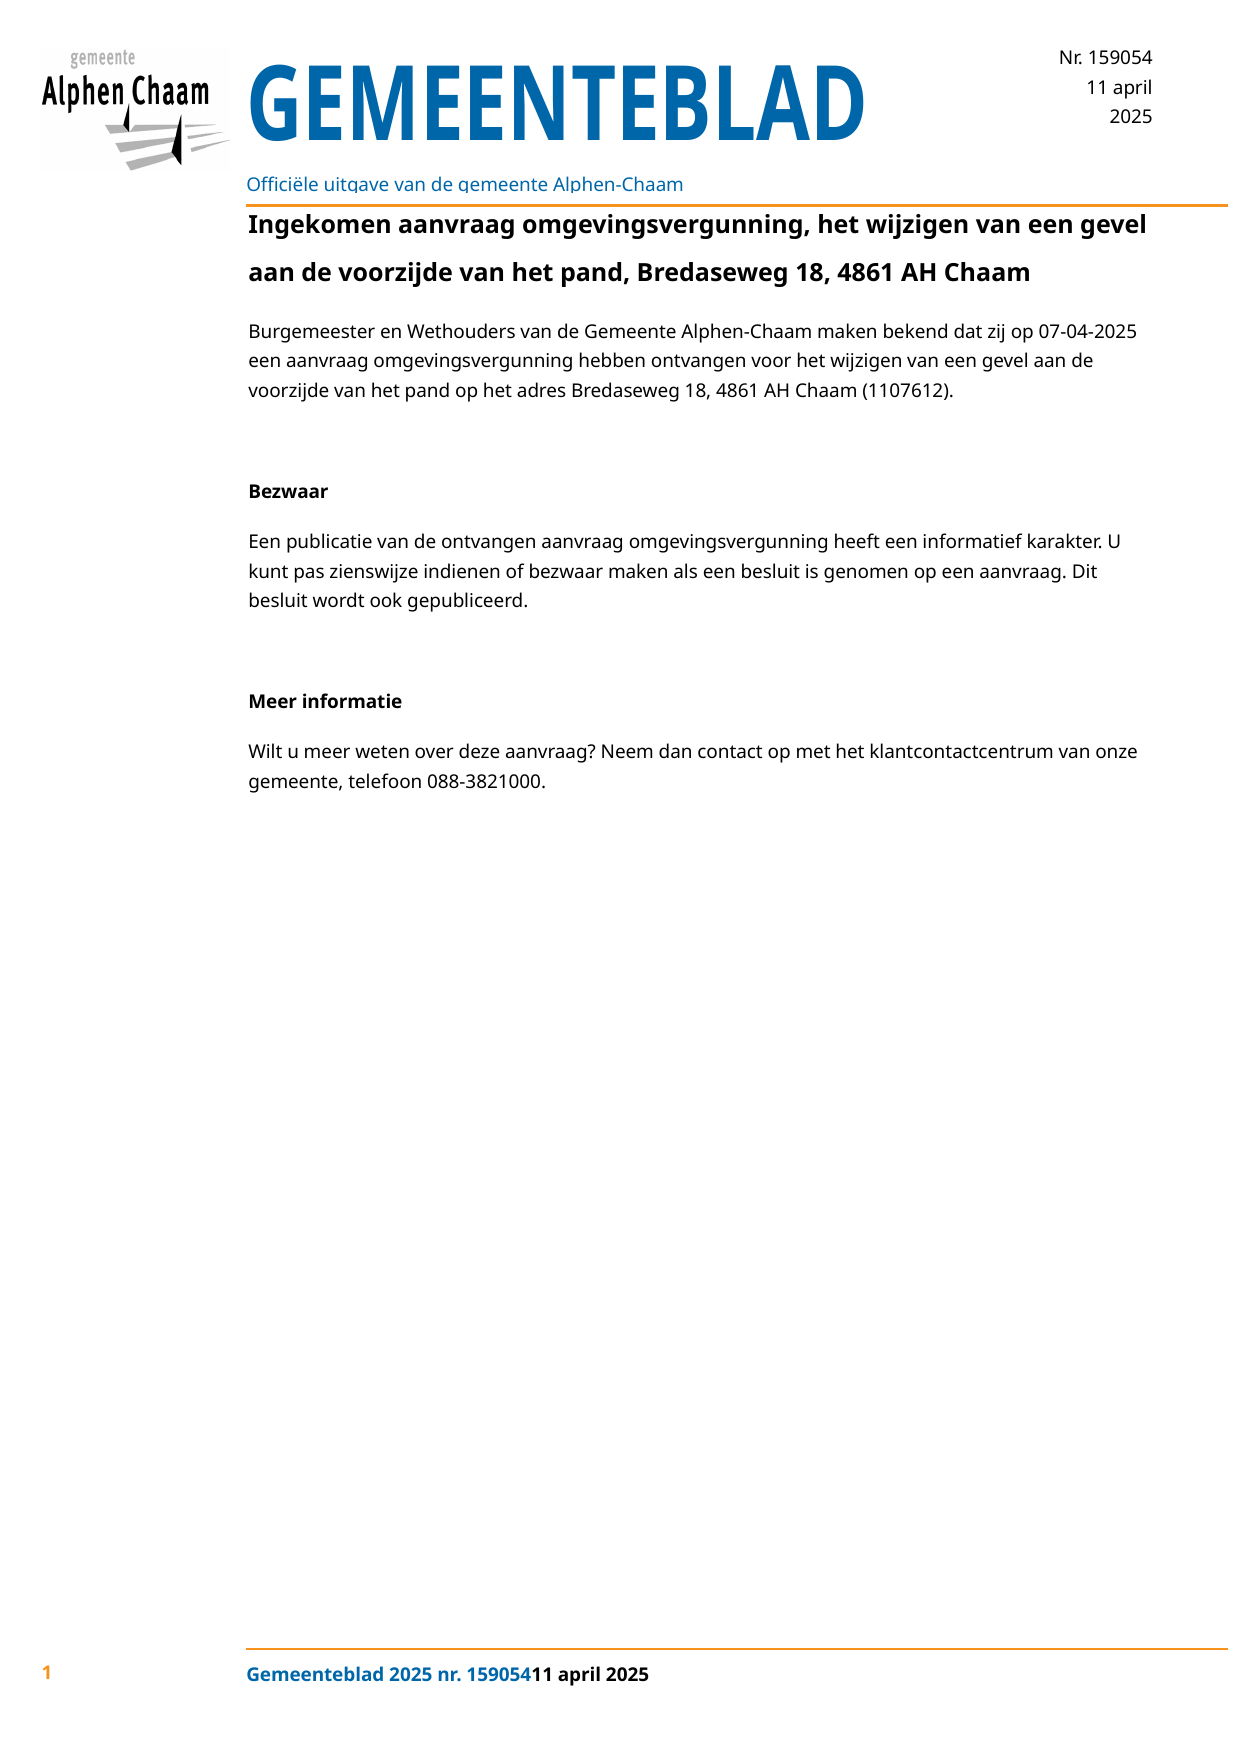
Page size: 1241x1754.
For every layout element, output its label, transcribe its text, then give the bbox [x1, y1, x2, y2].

text Wilt u meer weten over deze aanvraag? Neem dan contact op met het klantcontactcentrum van onze gemeente, telefoon 088-3821000. [248, 739, 1152, 794]
text Burgemeester en Wethouders van de Gemeente Alphen-Chaam maken bekend dat zij op 07-04-2025 een aanvraag omgevingsvergunning hebben ontvangen voor het wijzigen van een gevel aan de voorzijde van het pand op het adres Bredaseweg 18, 4861 AH Chaam (1107612). [248, 318, 1152, 403]
text Een publicatie van de ontvangen aanvraag omgevingsvergunning heeft een informatief karakter. U kunt pas zienswijze indienen of bezwaar maken als een besluit is genomen op een aanvraag. Dit besluit wordt ook gepubliceerd. [248, 528, 1152, 613]
text Meer informatie [248, 688, 1152, 714]
text Bezwaar [248, 478, 1152, 504]
picture [41, 47, 231, 172]
text Ingekomen aanvraag omgevingsvergunning, het wijzigen van een gevel aan de voorzijde van het pand, Bredaseweg 18, 4861 AH Chaam [248, 207, 1152, 288]
